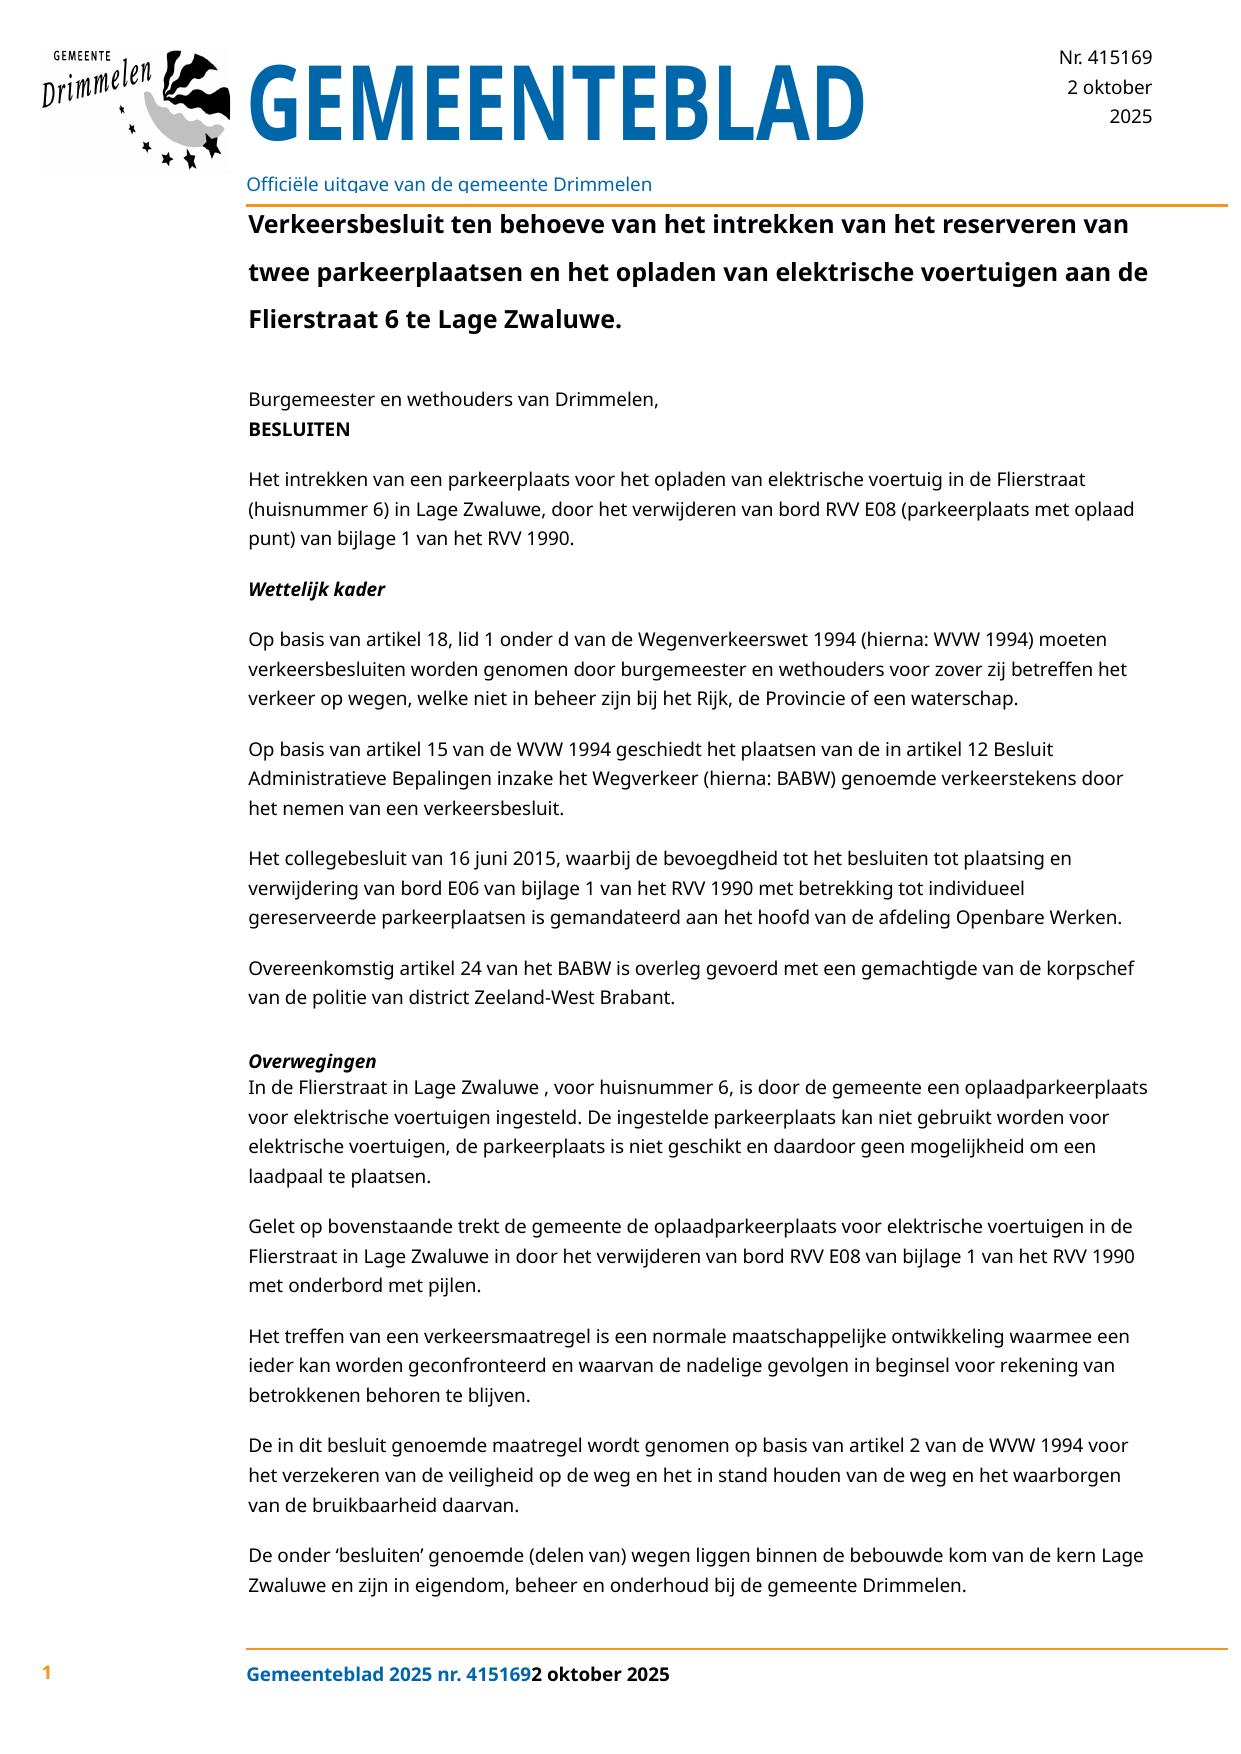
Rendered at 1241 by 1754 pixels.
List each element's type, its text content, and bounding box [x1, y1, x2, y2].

text In de Flierstraat in Lage Zwaluwe , voor huisnummer 6, is door de gemeente een oplaadparkeerplaats voor elektrische voertuigen ingesteld. De ingestelde parkeerplaats kan niet gebruikt worden voor elektrische voertuigen, de parkeerplaats is niet geschikt en daardoor geen mogelijkheid om een laadpaal te plaatsen. [248, 1074, 1152, 1189]
text Overeenkomstig artikel 24 van het BABW is overleg gevoerd met een gemachtigde van de korpschef van de politie van district Zeeland-West Brabant. [248, 955, 1152, 1010]
text Wettelijk kader [248, 576, 1152, 602]
text Overwegingen [248, 1048, 1152, 1074]
text Op basis van artikel 18, lid 1 onder d van de Wegenverkeerswet 1994 (hierna: WVW 1994) moeten verkeersbesluiten worden genomen door burgemeester en wethouders voor zover zij betreffen het verkeer op wegen, welke niet in beheer zijn bij het Rijk, de Provincie of een waterschap. [248, 626, 1152, 711]
text Het collegebesluit van 16 juni 2015, waarbij de bevoegdheid tot het besluiten tot plaatsing en verwijdering van bord E06 van bijlage 1 van het RVV 1990 met betrekking tot individueel gereserveerde parkeerplaatsen is gemandateerd aan het hoofd van de afdeling Openbare Werken. [248, 845, 1152, 930]
text Op basis van artikel 15 van de WVW 1994 geschiedt het plaatsen van de in artikel 12 Besluit Administratieve Bepalingen inzake het Wegverkeer (hierna: BABW) genoemde verkeerstekens door het nemen van een verkeersbesluit. [248, 736, 1152, 821]
text Burgemeester en wethouders van Drimmelen, [248, 386, 1152, 412]
text De in dit besluit genoemde maatregel wordt genomen op basis van artikel 2 van de WVW 1994 voor het verzekeren van de veiligheid op de weg en het in stand houden van de weg en het waarborgen van de bruikbaarheid daarvan. [248, 1433, 1152, 1517]
text BESLUITEN [248, 416, 1152, 442]
text Gelet op bovenstaande trekt de gemeente de oplaadparkeerplaats voor elektrische voertuigen in de Flierstraat in Lage Zwaluwe in door het verwijderen van bord RVV E08 van bijlage 1 van het RVV 1990 met onderbord met pijlen. [248, 1213, 1152, 1298]
text De onder ‘besluiten’ genoemde (delen van) wegen liggen binnen de bebouwde kom van de kern Lage Zwaluwe en zijn in eigendom, beheer en onderhoud bij de gemeente Drimmelen. [248, 1542, 1152, 1597]
text Het intrekken van een parkeerplaats voor het opladen van elektrische voertuig in de Flierstraat (huisnummer 6) in Lage Zwaluwe, door het verwijderen van bord RVV E08 (parkeerplaats met oplaad punt) van bijlage 1 van het RVV 1990. [248, 466, 1152, 551]
text Het treffen van een verkeersmaatregel is een normale maatschappelijke ontwikkeling waarmee een ieder kan worden geconfronteerd en waarvan de nadelige gevolgen in beginsel voor rekening van betrokkenen behoren te blijven. [248, 1323, 1152, 1408]
text Verkeersbesluit ten behoeve van het intrekken van het reserveren van twee parkeerplaatsen en het opladen van elektrische voertuigen aan de Flierstraat 6 te Lage Zwaluwe. [248, 207, 1152, 336]
picture [41, 47, 231, 172]
